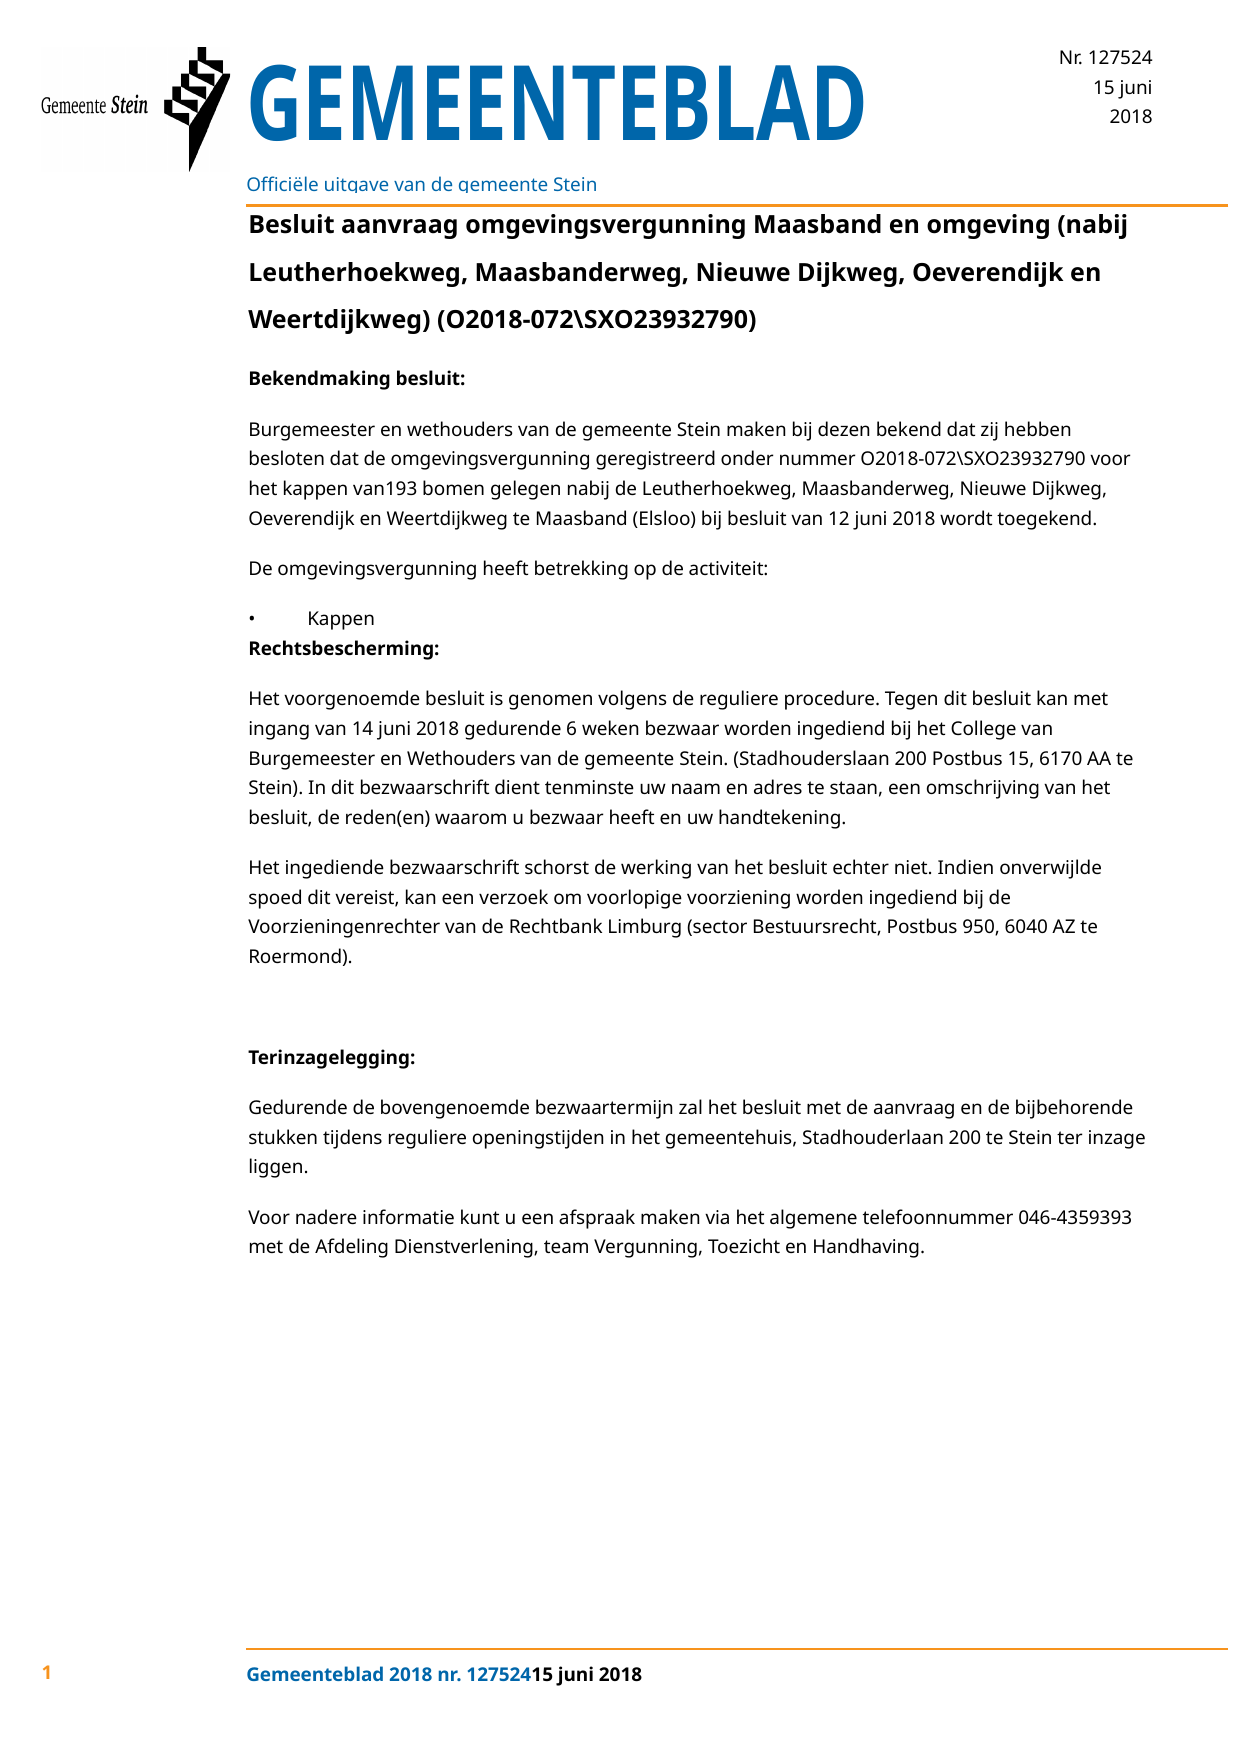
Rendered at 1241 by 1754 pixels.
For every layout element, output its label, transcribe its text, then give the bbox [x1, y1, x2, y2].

text Besluit aanvraag omgevingsvergunning Maasband en omgeving (nabij Leutherhoekweg, Maasbanderweg, Nieuwe Dijkweg, Oeverendijk en Weertdijkweg) (O2018-072\SXO23932790) [248, 207, 1152, 336]
text Burgemeester en wethouders van de gemeente Stein maken bij dezen bekend dat zij hebben besloten dat de omgevingsvergunning geregistreerd onder nummer O2018-072\SXO23932790 voor het kappen van193 bomen gelegen nabij de Leutherhoekweg, Maasbanderweg, Nieuwe Dijkweg, Oeverendijk en Weertdijkweg te Maasband (Elsloo) bij besluit van 12 juni 2018 wordt toegekend. [248, 416, 1152, 530]
picture [41, 47, 231, 172]
list Kappen [248, 606, 1152, 631]
text Het voorgenoemde besluit is genomen volgens de reguliere procedure. Tegen dit besluit kan met ingang van 14 juni 2018 gedurende 6 weken bezwaar worden ingediend bij het College van Burgemeester en Wethouders van de gemeente Stein. (Stadhouderslaan 200 Postbus 15, 6170 AA te Stein). In dit bezwaarschrift dient tenminste uw naam en adres te staan, een omschrijving van het besluit, de reden(en) waarom u bezwaar heeft en uw handtekening. [248, 686, 1152, 829]
text Rechtsbescherming: [248, 635, 1152, 661]
text De omgevingsvergunning heeft betrekking op de activiteit: [248, 555, 1152, 581]
text Terinzagelegging: [248, 1044, 1152, 1069]
text Gedurende de bovengenoemde bezwaartermijn zal het besluit met de aanvraag en de bijbehorende stukken tijdens reguliere openingstijden in het gemeentehuis, Stadhouderlaan 200 te Stein ter inzage liggen. [248, 1094, 1152, 1179]
text Voor nadere informatie kunt u een afspraak maken via het algemene telefoonnummer 046-4359393 met de Afdeling Dienstverlening, team Vergunning, Toezicht en Handhaving. [248, 1204, 1152, 1259]
text Bekendmaking besluit: [248, 366, 1152, 391]
text Het ingediende bezwaarschrift schorst de werking van het besluit echter niet. Indien onverwijlde spoed dit vereist, kan een verzoek om voorlopige voorziening worden ingediend bij de Voorzieningenrechter van de Rechtbank Limburg (sector Bestuursrecht, Postbus 950, 6040 AZ te Roermond). [248, 854, 1152, 969]
